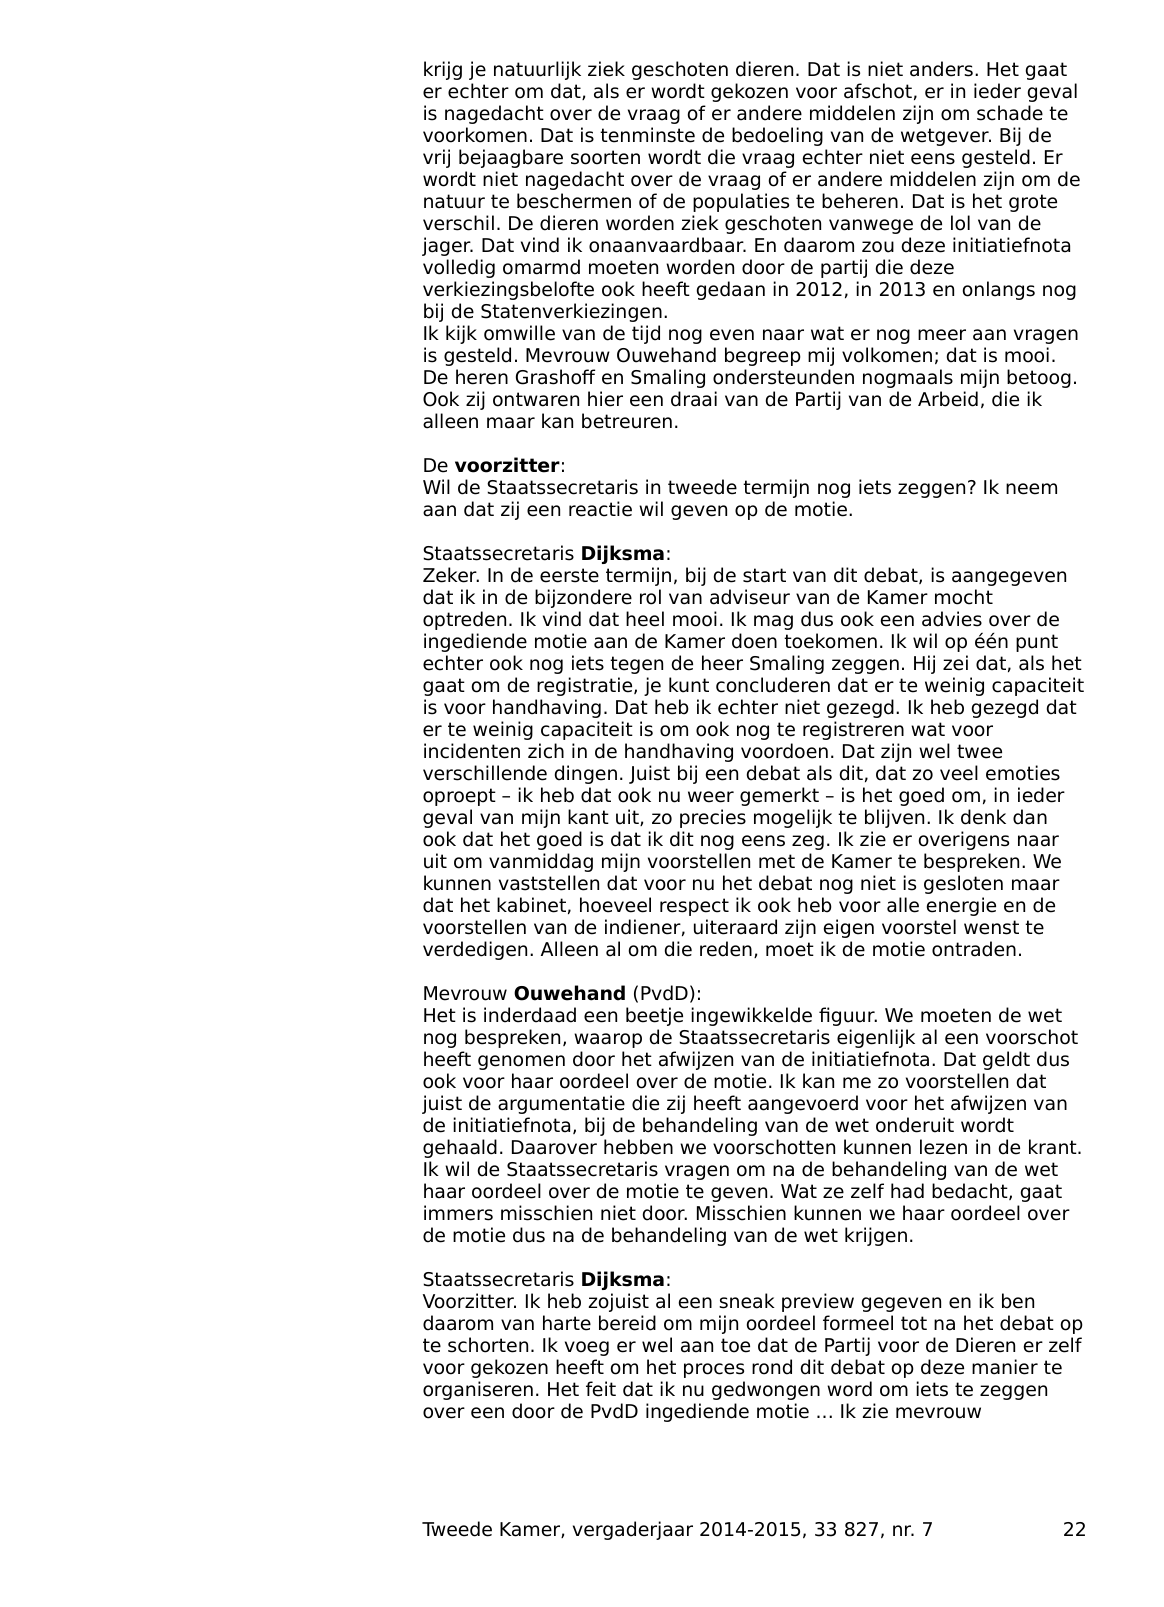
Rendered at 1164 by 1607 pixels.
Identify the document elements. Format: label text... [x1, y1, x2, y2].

text Ik kijk omwille van de tijd nog even naar wat er nog meer aan vragen is gesteld. Mevrouw Ouwehand begreep mij volkomen; dat is mooi. De heren Grashoff en Smaling ondersteunden nogmaals mijn betoog. Ook zij ontwaren hier een draai van de Partij van de Arbeid, die ik alleen maar kan betreuren. [422, 323, 1087, 433]
text Voorzitter. Ik heb zojuist al een sneak preview gegeven en ik ben daarom van harte bereid om mijn oordeel formeel tot na het debat op te schorten. Ik voeg er wel aan toe dat de Partij voor de Dieren er zelf voor gekozen heeft om het proces rond dit debat op deze manier te organiseren. Het feit dat ik nu gedwongen word om iets te zeggen over een door de PvdD ingediende motie ... Ik zie mevrouw [422, 1291, 1087, 1423]
text De voorzitter: [422, 455, 1087, 477]
text Staatssecretaris Dijksma: [422, 1269, 1087, 1291]
text Mevrouw Ouwehand (PvdD): [422, 983, 1087, 1005]
text Zeker. In de eerste termijn, bij de start van dit debat, is aangegeven dat ik in de bijzondere rol van adviseur van de Kamer mocht optreden. Ik vind dat heel mooi. Ik mag dus ook een advies over de ingediende motie aan de Kamer doen toekomen. Ik wil op één punt echter ook nog iets tegen de heer Smaling zeggen. Hij zei dat, als het gaat om de registratie, je kunt concluderen dat er te weinig capaciteit is voor handhaving. Dat heb ik echter niet gezegd. Ik heb gezegd dat er te weinig capaciteit is om ook nog te registreren wat voor incidenten zich in de handhaving voordoen. Dat zijn wel twee verschillende dingen. Juist bij een debat als dit, dat zo veel emoties oproept – ik heb dat ook nu weer gemerkt – is het goed om, in ieder geval van mijn kant uit, zo precies mogelijk te blijven. Ik denk dan ook dat het goed is dat ik dit nog eens zeg. Ik zie er overigens naar uit om vanmiddag mijn voorstellen met de Kamer te bespreken. We kunnen vaststellen dat voor nu het debat nog niet is gesloten maar dat het kabinet, hoeveel respect ik ook heb voor alle energie en de voorstellen van de indiener, uiteraard zijn eigen voorstel wenst te verdedigen. Alleen al om die reden, moet ik de motie ontraden. [422, 565, 1087, 961]
text Wil de Staatssecretaris in tweede termijn nog iets zeggen? Ik neem aan dat zij een reactie wil geven op de motie. [422, 477, 1087, 521]
text krijg je natuurlijk ziek geschoten dieren. Dat is niet anders. Het gaat er echter om dat, als er wordt gekozen voor afschot, er in ieder geval is nagedacht over de vraag of er andere middelen zijn om schade te voorkomen. Dat is tenminste de bedoeling van de wetgever. Bij de vrij bejaagbare soorten wordt die vraag echter niet eens gesteld. Er wordt niet nagedacht over de vraag of er andere middelen zijn om de natuur te beschermen of de populaties te beheren. Dat is het grote verschil. De dieren worden ziek geschoten vanwege de lol van de jager. Dat vind ik onaanvaardbaar. En daarom zou deze initiatiefnota volledig omarmd moeten worden door de partij die deze verkiezingsbelofte ook heeft gedaan in 2012, in 2013 en onlangs nog bij de Statenverkiezingen. [422, 59, 1087, 323]
text Het is inderdaad een beetje ingewikkelde figuur. We moeten de wet nog bespreken, waarop de Staatssecretaris eigenlijk al een voorschot heeft genomen door het afwijzen van de initiatiefnota. Dat geldt dus ook voor haar oordeel over de motie. Ik kan me zo voorstellen dat juist de argumentatie die zij heeft aangevoerd voor het afwijzen van de initiatiefnota, bij de behandeling van de wet onderuit wordt gehaald. Daarover hebben we voorschotten kunnen lezen in de krant. Ik wil de Staatssecretaris vragen om na de behandeling van de wet haar oordeel over de motie te geven. Wat ze zelf had bedacht, gaat immers misschien niet door. Misschien kunnen we haar oordeel over de motie dus na de behandeling van de wet krijgen. [422, 1005, 1087, 1247]
text Staatssecretaris Dijksma: [422, 543, 1087, 565]
